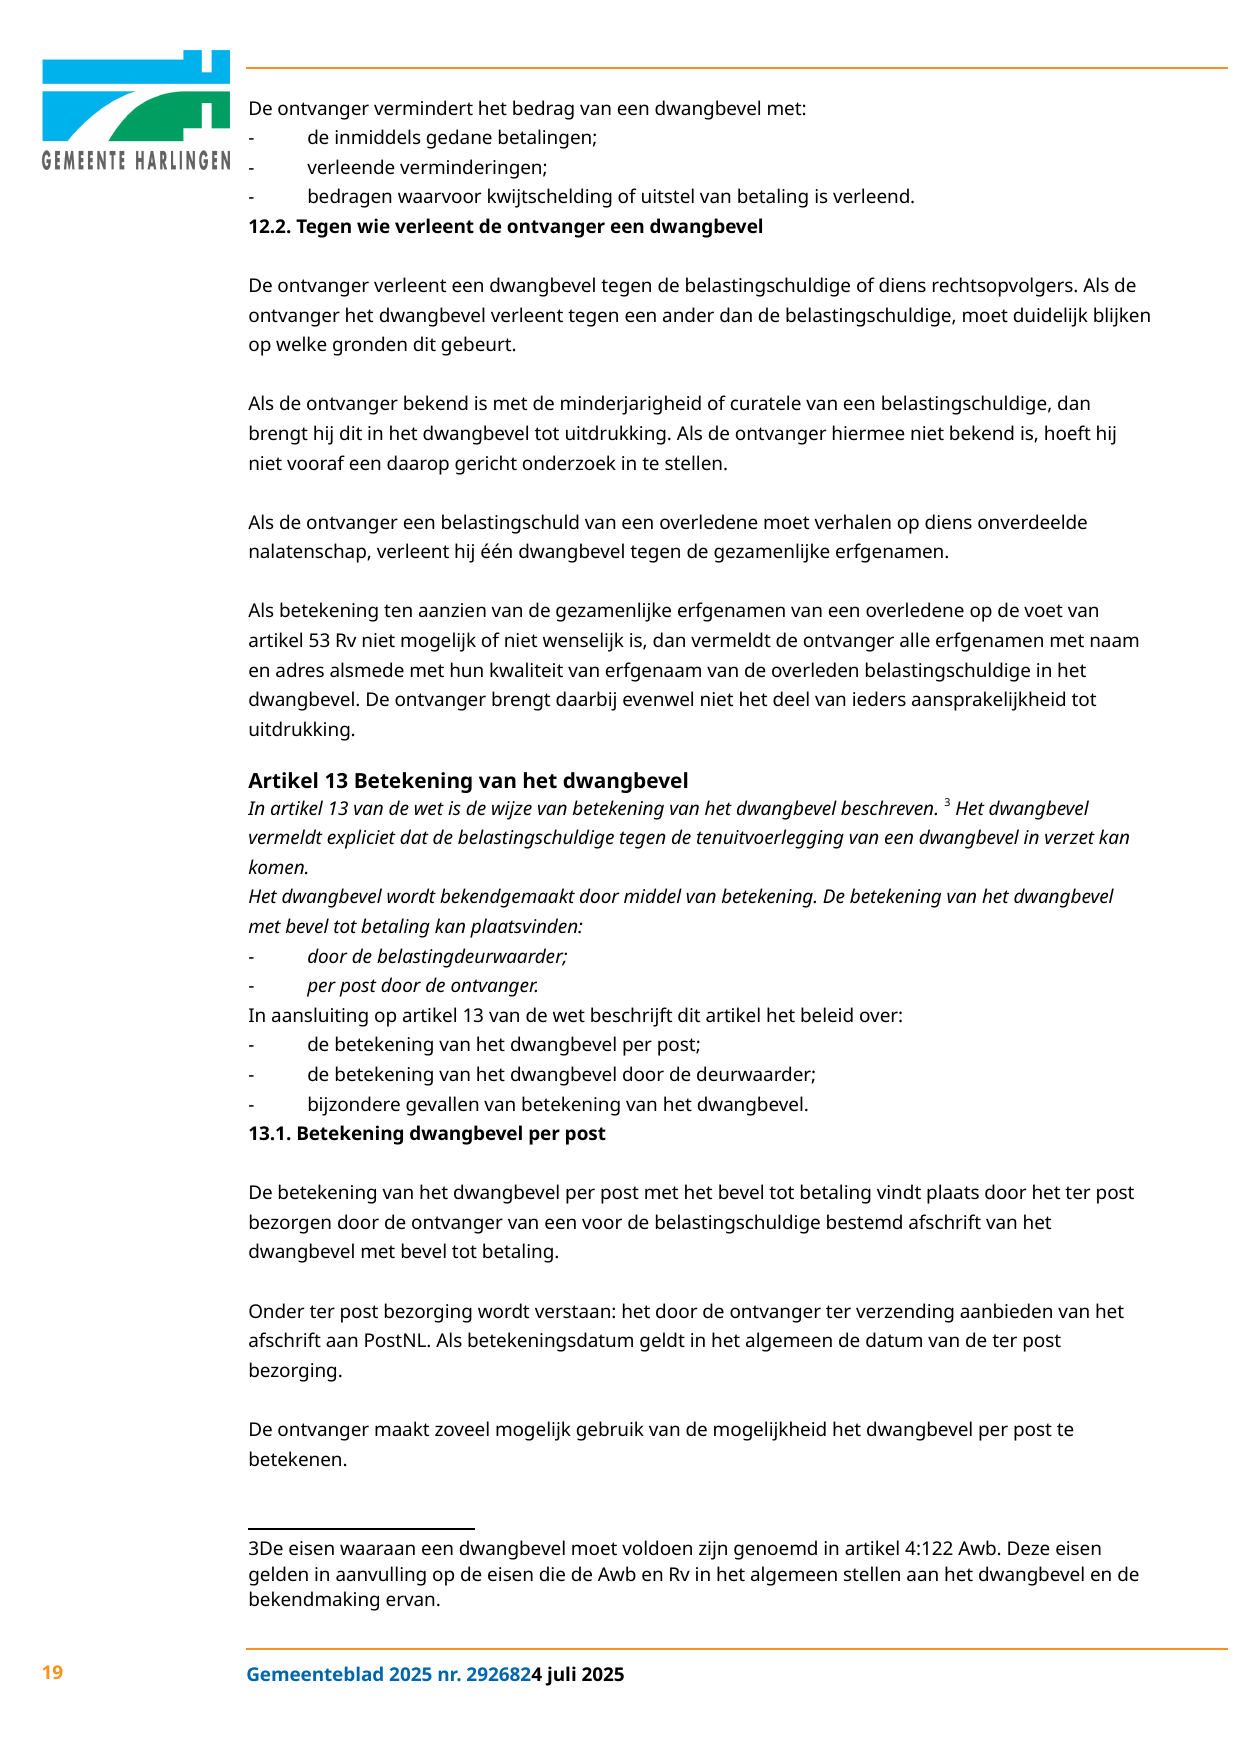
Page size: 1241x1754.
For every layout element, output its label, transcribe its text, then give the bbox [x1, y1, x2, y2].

text De eisen waaraan een dwangbevel moet voldoen zijn genoemd in artikel 4:122 Awb. Deze eisen gelden in aanvulling op de eisen die de Awb en Rv in het algemeen stellen aan het dwangbevel en de bekendmaking ervan. [248, 1535, 1152, 1612]
text Het dwangbevel wordt bekendgemaakt door middel van betekening. De betekening van het dwangbevel met bevel tot betaling kan plaatsvinden: [248, 884, 1152, 939]
text De ontvanger vermindert het bedrag van een dwangbevel met: [248, 95, 1152, 121]
text Als de ontvanger een belastingschuld van een overledene moet verhalen op diens onverdeelde nalatenschap, verleent hij één dwangbevel tegen de gezamenlijke erfgenamen. [248, 509, 1152, 564]
text 12.2. Tegen wie verleent de ontvanger een dwangbevel [248, 213, 1152, 239]
picture [41, 47, 231, 172]
text Als de ontvanger bekend is met de minderjarigheid of curatele van een belastingschuldige, dan brengt hij dit in het dwangbevel tot uitdrukking. Als de ontvanger hiermee niet bekend is, hoeft hij niet vooraf een daarop gericht onderzoek in te stellen. [248, 391, 1152, 476]
list de betekening van het dwangbevel door de deurwaarder; [248, 1061, 1152, 1087]
list per post door de ontvanger. [248, 972, 1152, 998]
list de betekening van het dwangbevel per post; [248, 1032, 1152, 1057]
list bijzondere gevallen van betekening van het dwangbevel. [248, 1091, 1152, 1116]
list bedragen waarvoor kwijtschelding of uitstel van betaling is verleend. [248, 183, 1152, 209]
list verleende verminderingen; [248, 154, 1152, 180]
text In aansluiting op artikel 13 van de wet beschrijft dit artikel het beleid over: [248, 1002, 1152, 1028]
text De ontvanger maakt zoveel mogelijk gebruik van de mogelijkheid het dwangbevel per post te betekenen. [248, 1416, 1152, 1471]
text Onder ter post bezorging wordt verstaan: het door de ontvanger ter verzending aanbieden van het afschrift aan PostNL. Als betekeningsdatum geldt in het algemeen de datum van de ter post bezorging. [248, 1298, 1152, 1383]
list door de belastingdeurwaarder; [248, 943, 1152, 968]
text Als betekening ten aanzien van de gezamenlijke erfgenamen van een overledene op de voet van artikel 53 Rv niet mogelijk of niet wenselijk is, dan vermeldt de ontvanger alle erfgenamen met naam en adres alsmede met hun kwaliteit van erfgenaam van de overleden belastingschuldige in het dwangbevel. De ontvanger brengt daarbij evenwel niet het deel van ieders aansprakelijkheid tot uitdrukking. [248, 598, 1152, 742]
text 13.1. Betekening dwangbevel per post [248, 1120, 1152, 1146]
text In artikel 13 van de wet is de wijze van betekening van het dwangbevel beschreven. Het dwangbevel vermeldt expliciet dat de belastingschuldige tegen de tenuitvoerlegging van een dwangbevel in verzet kan komen. [248, 795, 1152, 880]
list de inmiddels gedane betalingen; [248, 124, 1152, 150]
text Artikel 13 Betekening van het dwangbevel [248, 766, 1152, 795]
text De betekening van het dwangbevel per post met het bevel tot betaling vindt plaats door het ter post bezorgen door de ontvanger van een voor de belastingschuldige bestemd afschrift van het dwangbevel met bevel tot betaling. [248, 1179, 1152, 1264]
text De ontvanger verleent een dwangbevel tegen de belastingschuldige of diens rechtsopvolgers. Als de ontvanger het dwangbevel verleent tegen een ander dan de belastingschuldige, moet duidelijk blijken op welke gronden dit gebeurt. [248, 272, 1152, 357]
